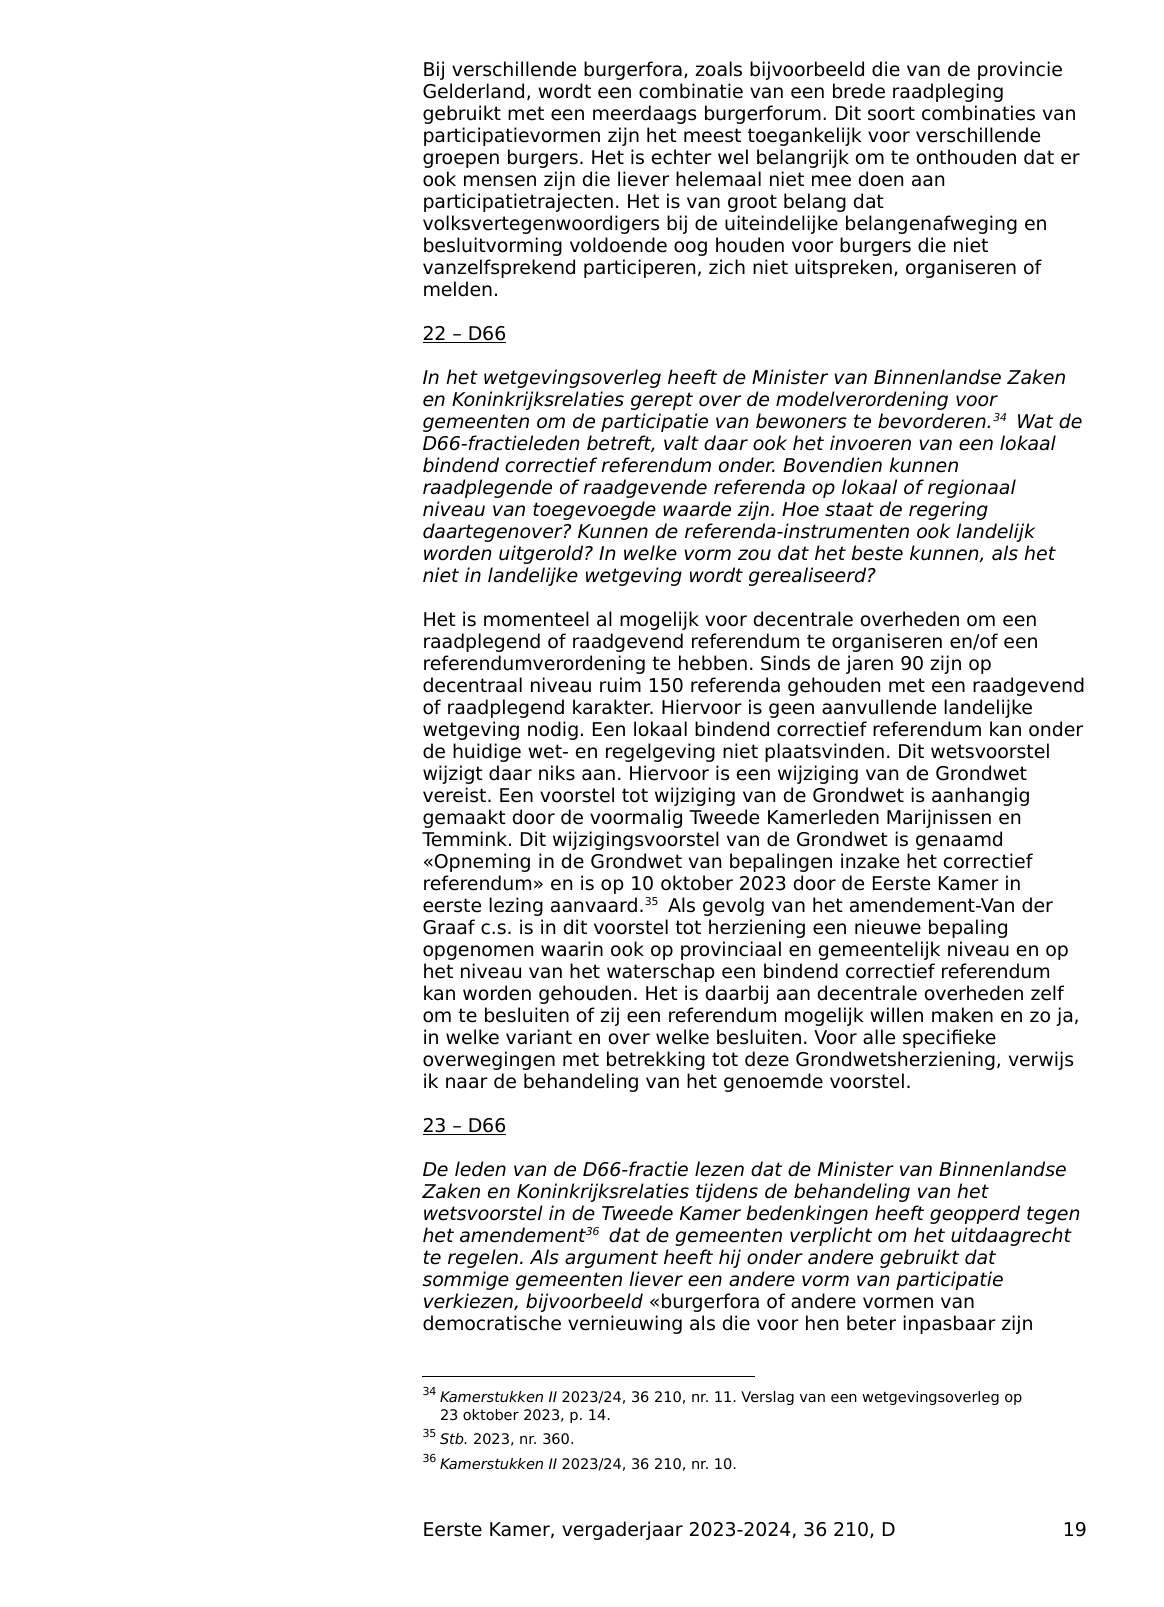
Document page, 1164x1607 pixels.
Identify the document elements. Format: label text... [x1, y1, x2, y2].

subtitle 22 – D66 [422, 323, 1087, 345]
text De leden van de D66-fractie lezen dat de Minister van Binnenlandse Zaken en Koninkrijksrelaties tijdens de behandeling van het wetsvoorstel in de Tweede Kamer bedenkingen heeft geopperd tegen het amendement dat de gemeenten verplicht om het uitdaagrecht te regelen. Als argument heeft hij onder andere gebruikt dat sommige gemeenten liever een andere vorm van participatie verkiezen, bijvoorbeeld «burgerfora of andere vormen van democratische vernieuwing als die voor hen beter inpasbaar zijn [422, 1159, 1087, 1335]
text Kamerstukken II 2023/24, 36 210, nr. 11. Verslag van een wetgevingsoverleg op 23 oktober 2023, p. 14. [422, 1385, 1087, 1424]
text Bij verschillende burgerfora, zoals bijvoorbeeld die van de provincie Gelderland, wordt een combinatie van een brede raadpleging gebruikt met een meerdaags burgerforum. Dit soort combinaties van participatievormen zijn het meest toegankelijk voor verschillende groepen burgers. Het is echter wel belangrijk om te onthouden dat er ook mensen zijn die liever helemaal niet mee doen aan participatietrajecten. Het is van groot belang dat volksvertegenwoordigers bij de uiteindelijke belangenafweging en besluitvorming voldoende oog houden voor burgers die niet vanzelfsprekend participeren, zich niet uitspreken, organiseren of melden. [422, 59, 1087, 301]
text Kamerstukken II 2023/24, 36 210, nr. 10. [422, 1452, 1087, 1474]
text Het is momenteel al mogelijk voor decentrale overheden om een raadplegend of raadgevend referendum te organiseren en/of een referendumverordening te hebben. Sinds de jaren 90 zijn op decentraal niveau ruim 150 referenda gehouden met een raadgevend of raadplegend karakter. Hiervoor is geen aanvullende landelijke wetgeving nodig. Een lokaal bindend correctief referendum kan onder de huidige wet- en regelgeving niet plaatsvinden. Dit wetsvoorstel wijzigt daar niks aan. Hiervoor is een wijziging van de Grondwet vereist. Een voorstel tot wijziging van de Grondwet is aanhangig gemaakt door de voormalig Tweede Kamerleden Marijnissen en Temmink. Dit wijzigingsvoorstel van de Grondwet is genaamd «Opneming in de Grondwet van bepalingen inzake het correctief referendum» en is op 10 oktober 2023 door de Eerste Kamer in eerste lezing aanvaard. Als gevolg van het amendement-Van der Graaf c.s. is in dit voorstel tot herziening een nieuwe bepaling opgenomen waarin ook op provinciaal en gemeentelijk niveau en op het niveau van het waterschap een bindend correctief referendum kan worden gehouden. Het is daarbij aan decentrale overheden zelf om te besluiten of zij een referendum mogelijk willen maken en zo ja, in welke variant en over welke besluiten. Voor alle specifieke overwegingen met betrekking tot deze Grondwetsherziening, verwijs ik naar de behandeling van het genoemde voorstel. [422, 609, 1087, 1093]
text In het wetgevingsoverleg heeft de Minister van Binnenlandse Zaken en Koninkrijksrelaties gerept over de modelverordening voor gemeenten om de participatie van bewoners te bevorderen. Wat de D66-fractieleden betreft, valt daar ook het invoeren van een lokaal bindend correctief referendum onder. Bovendien kunnen raadplegende of raadgevende referenda op lokaal of regionaal niveau van toegevoegde waarde zijn. Hoe staat de regering daartegenover? Kunnen de referenda-instrumenten ook landelijk worden uitgerold? In welke vorm zou dat het beste kunnen, als het niet in landelijke wetgeving wordt gerealiseerd? [422, 367, 1087, 587]
text Stb. 2023, nr. 360. [422, 1427, 1087, 1449]
subtitle 23 – D66 [422, 1115, 1087, 1137]
